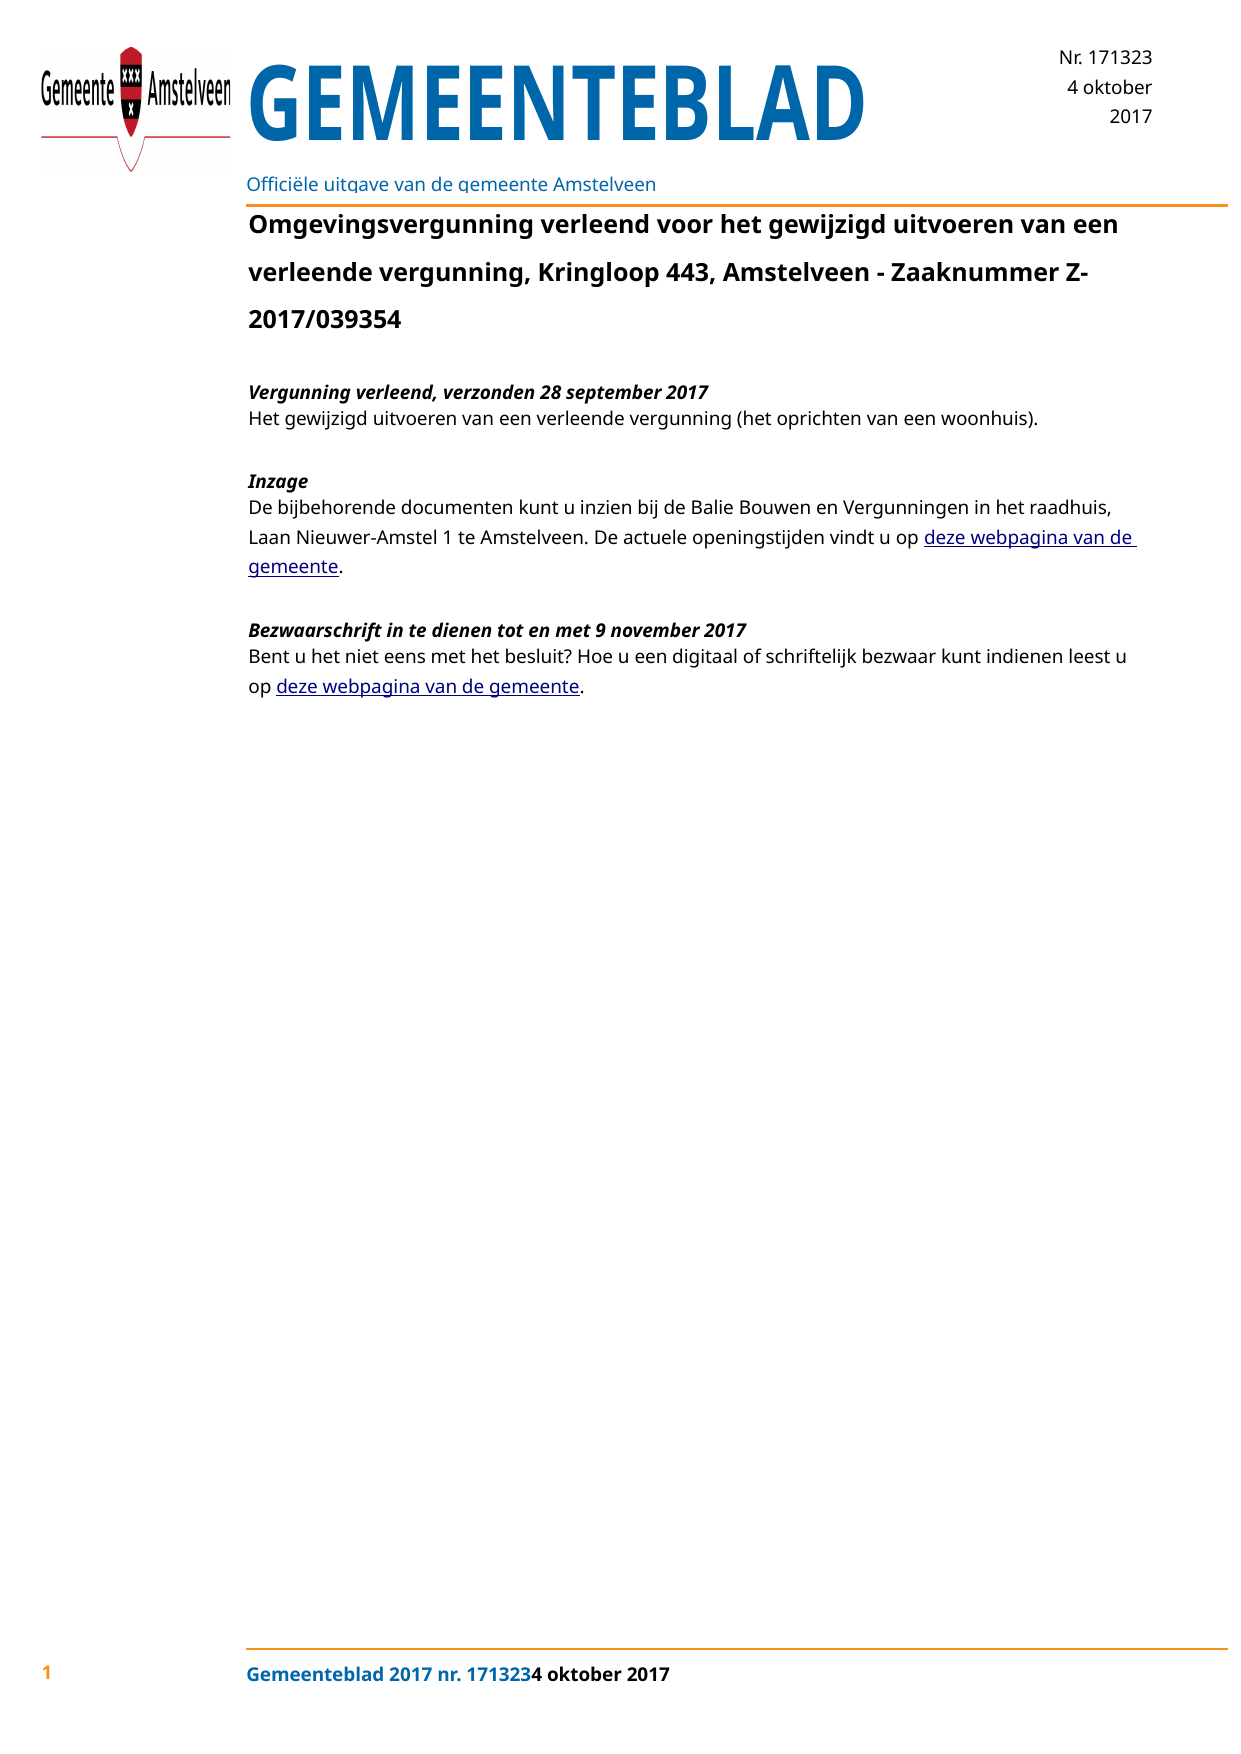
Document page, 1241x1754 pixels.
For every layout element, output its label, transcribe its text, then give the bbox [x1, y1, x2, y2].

text Bent u het niet eens met het besluit? Hoe u een digitaal of schriftelijk bezwaar kunt indienen leest u op deze webpagina van de gemeente. [248, 643, 1152, 699]
text De bijbehorende documenten kunt u inzien bij de Balie Bouwen en Vergunningen in het raadhuis, Laan Nieuwer-Amstel 1 te Amstelveen. De actuele openingstijden vindt u op deze webpagina van de gemeente. [248, 494, 1152, 579]
text Vergunning verleend, verzonden 28 september 2017 [248, 379, 1152, 405]
text Het gewijzigd uitvoeren van een verleende vergunning (het oprichten van een woonhuis). [248, 405, 1152, 431]
picture [41, 47, 231, 172]
text Bezwaarschrift in te dienen tot en met 9 november 2017 [248, 618, 1152, 643]
text Inzage [248, 469, 1152, 494]
text Omgevingsvergunning verleend voor het gewijzigd uitvoeren van een verleende vergunning, Kringloop 443, Amstelveen - Zaaknummer Z-2017/039354 [248, 207, 1152, 336]
